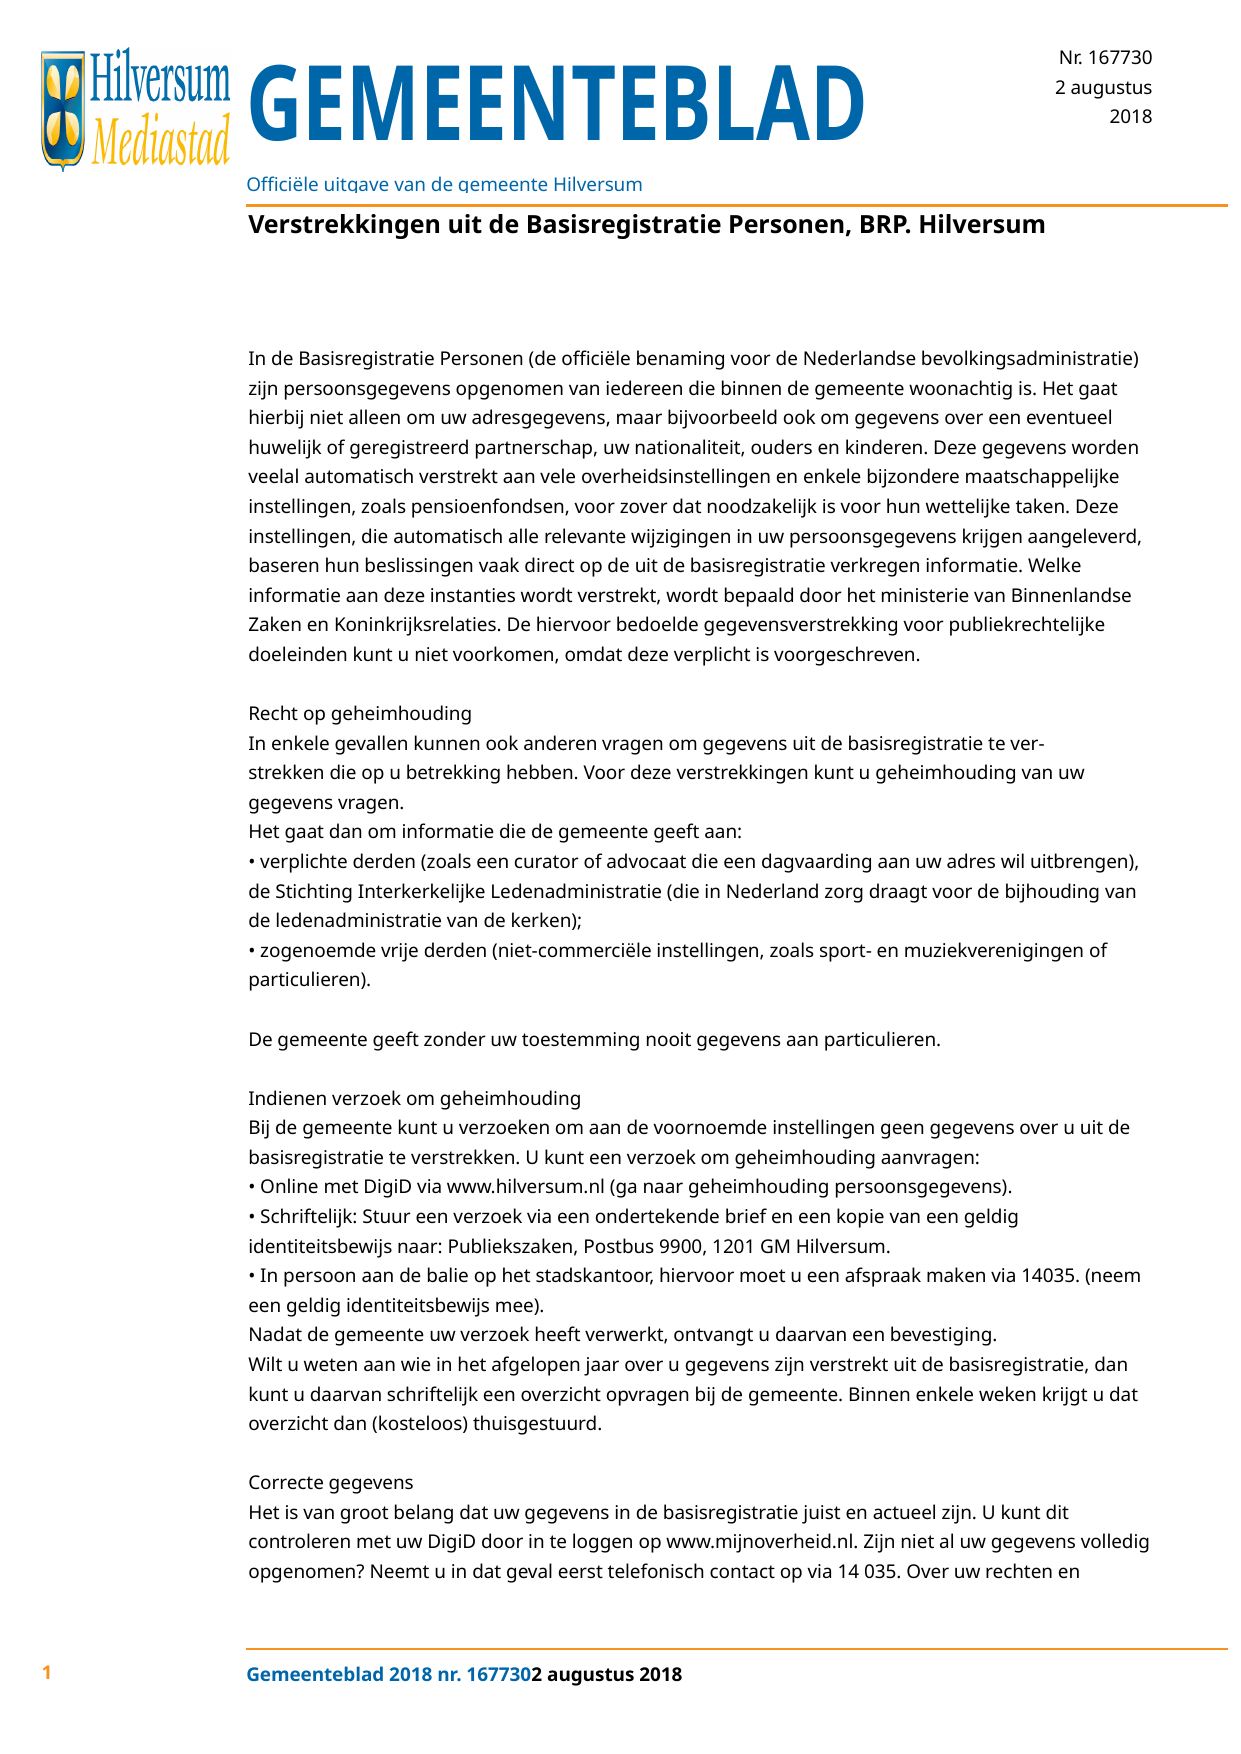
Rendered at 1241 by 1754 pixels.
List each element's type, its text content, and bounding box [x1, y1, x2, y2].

text Wilt u weten aan wie in het afgelopen jaar over u gegevens zijn verstrekt uit de basisregistratie, dan kunt u daarvan schriftelijk een overzicht opvragen bij de gemeente. Binnen enkele weken krijgt u dat overzicht dan (kosteloos) thuisgestuurd. [248, 1351, 1152, 1436]
picture [41, 47, 231, 172]
text De gemeente geeft zonder uw toestemming nooit gegevens aan particulieren. [248, 1026, 1152, 1051]
text • Online met DigiD via www.hilversum.nl (ga naar geheimhouding persoonsgegevens). [248, 1174, 1152, 1199]
text Het gaat dan om informatie die de gemeente geeft aan: [248, 819, 1152, 844]
text Recht op geheimhouding [248, 700, 1152, 726]
text Indienen verzoek om geheimhouding [248, 1085, 1152, 1111]
text Verstrekkingen uit de Basisregistratie Personen, BRP. Hilversum [248, 207, 1152, 241]
text • In persoon aan de balie op het stadskantoor, hiervoor moet u een afspraak maken via 14035. (neem een geldig identiteitsbewijs mee). [248, 1262, 1152, 1318]
text strekken die op u betrekking hebben. Voor deze verstrekkingen kunt u geheimhouding van uw gegevens vragen. [248, 759, 1152, 815]
text Het is van groot belang dat uw gegevens in de basisregistratie juist en actueel zijn. U kunt dit controleren met uw DigiD door in te loggen op www.mijnoverheid.nl. Zijn niet al uw gegevens volledig opgenomen? Neemt u in dat geval eerst telefonisch contact op via 14 035. Over uw rechten en [248, 1499, 1152, 1584]
text Correcte gegevens [248, 1469, 1152, 1495]
text In de Basisregistratie Personen (de officiële benaming voor de Nederlandse bevolkingsadministratie) zijn persoonsgegevens opgenomen van iedereen die binnen de gemeente woonachtig is. Het gaat hierbij niet alleen om uw adresgegevens, maar bijvoorbeeld ook om gegevens over een eventueel huwelijk of geregistreerd partnerschap, uw nationaliteit, ouders en kinderen. Deze gegevens worden veelal automatisch verstrekt aan vele overheidsinstellingen en enkele bijzondere maatschappelijke instellingen, zoals pensioenfondsen, voor zover dat noodzakelijk is voor hun wettelijke taken. Deze instellingen, die automatisch alle relevante wijzigingen in uw persoonsgegevens krijgen aangeleverd, baseren hun beslissingen vaak direct op de uit de basisregistratie verkregen informatie. Welke informatie aan deze instanties wordt verstrekt, wordt bepaald door het ministerie van Binnenlandse Zaken en Koninkrijksrelaties. De hiervoor bedoelde gegevensverstrekking voor publiekrechtelijke doeleinden kunt u niet voorkomen, omdat deze verplicht is voorgeschreven. [248, 345, 1152, 667]
text Bij de gemeente kunt u verzoeken om aan de voornoemde instellingen geen gegevens over u uit de basisregistratie te verstrekken. U kunt een verzoek om geheimhouding aanvragen: [248, 1114, 1152, 1170]
text • Schriftelijk: Stuur een verzoek via een ondertekende brief en een kopie van een geldig identiteitsbewijs naar: Publiekszaken, Postbus 9900, 1201 GM Hilversum. [248, 1203, 1152, 1258]
text Nadat de gemeente uw verzoek heeft verwerkt, ontvangt u daarvan een bevestiging. [248, 1322, 1152, 1347]
text In enkele gevallen kunnen ook anderen vragen om gegevens uit de basisregistratie te ver- [248, 730, 1152, 756]
text • verplichte derden (zoals een curator of advocaat die een dagvaarding aan uw adres wil uitbrengen), de Stichting Interkerkelijke Ledenadministratie (die in Nederland zorg draagt voor de bijhouding van de ledenadministratie van de kerken); [248, 848, 1152, 933]
text • zogenoemde vrije derden (niet-commerciële instellingen, zoals sport- en muziekverenigingen of particulieren). [248, 937, 1152, 992]
